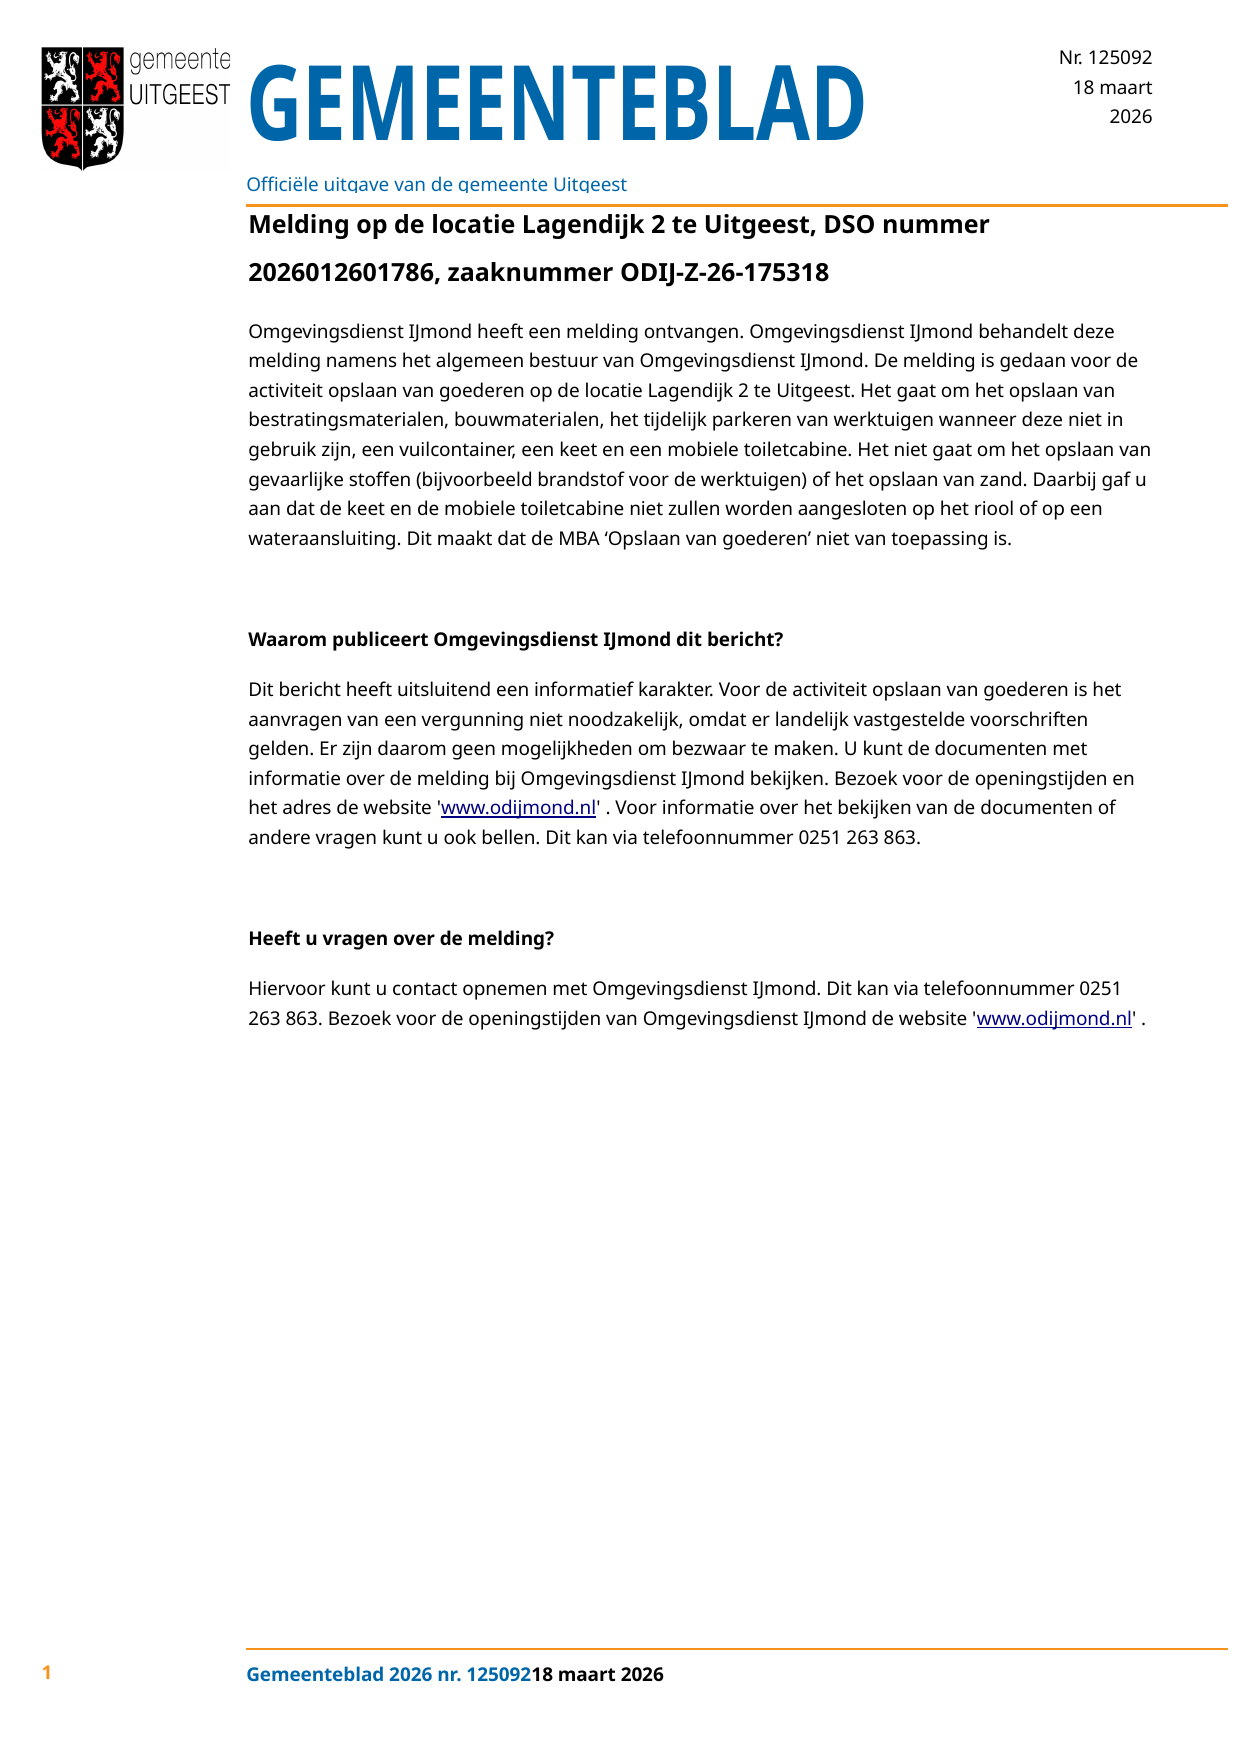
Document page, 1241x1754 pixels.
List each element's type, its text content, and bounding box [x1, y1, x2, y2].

text Melding op de locatie Lagendijk 2 te Uitgeest, DSO nummer 2026012601786, zaaknummer ODIJ-Z-26-175318 [248, 207, 1152, 288]
picture [41, 47, 231, 172]
text Hiervoor kunt u contact opnemen met Omgevingsdienst IJmond. Dit kan via telefoonnummer 0251 263 863. Bezoek voor de openingstijden van Omgevingsdienst IJmond de website 'www.odijmond.nl' . [248, 975, 1152, 1031]
text Dit bericht heeft uitsluitend een informatief karakter. Voor de activiteit opslaan van goederen is het aanvragen van een vergunning niet noodzakelijk, omdat er landelijk vastgestelde voorschriften gelden. Er zijn daarom geen mogelijkheden om bezwaar te maken. U kunt de documenten met informatie over de melding bij Omgevingsdienst IJmond bekijken. Bezoek voor de openingstijden en het adres de website 'www.odijmond.nl' . Voor informatie over het bekijken van de documenten of andere vragen kunt u ook bellen. Dit kan via telefoonnummer 0251 263 863. [248, 676, 1152, 850]
text Omgevingsdienst IJmond heeft een melding ontvangen. Omgevingsdienst IJmond behandelt deze melding namens het algemeen bestuur van Omgevingsdienst IJmond. De melding is gedaan voor de activiteit opslaan van goederen op de locatie Lagendijk 2 te Uitgeest. Het gaat om het opslaan van bestratingsmaterialen, bouwmaterialen, het tijdelijk parkeren van werktuigen wanneer deze niet in gebruik zijn, een vuilcontainer, een keet en een mobiele toiletcabine. Het niet gaat om het opslaan van gevaarlijke stoffen (bijvoorbeeld brandstof voor de werktuigen) of het opslaan van zand. Daarbij gaf u aan dat de keet en de mobiele toiletcabine niet zullen worden aangesloten op het riool of op een wateraansluiting. Dit maakt dat de MBA ‘Opslaan van goederen’ niet van toepassing is. [248, 318, 1152, 551]
text Heeft u vragen over de melding? [248, 925, 1152, 951]
text Waarom publiceert Omgevingsdienst IJmond dit bericht? [248, 626, 1152, 652]
